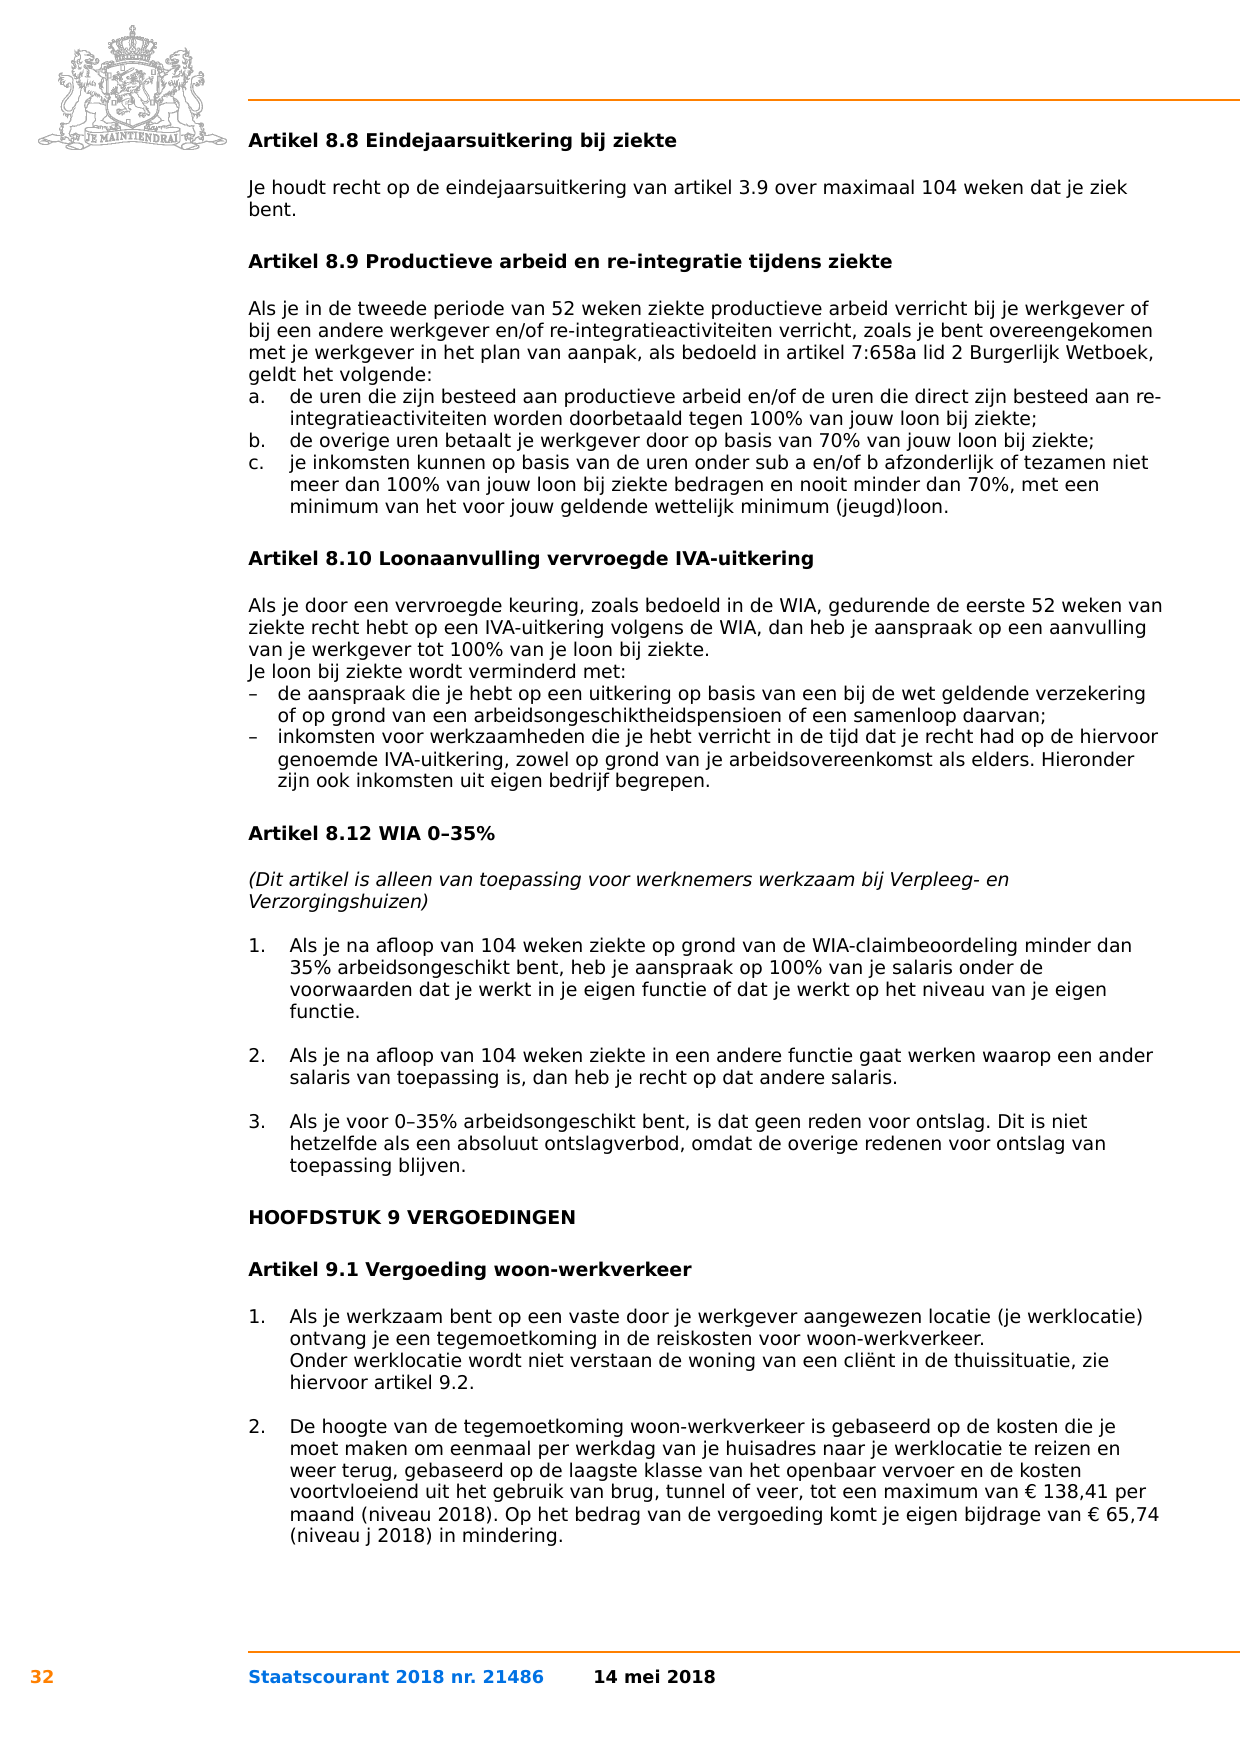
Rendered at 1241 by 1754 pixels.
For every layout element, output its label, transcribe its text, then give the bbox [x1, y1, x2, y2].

text – inkomsten voor werkzaamheden die je hebt verricht in de tijd dat je recht had op de hiervoor genoemde IVA-uitkering, zowel op grond van je arbeidsovereenkomst als elders. Hieronder zijn ook inkomsten uit eigen bedrijf begrepen. [248, 726, 1163, 792]
text 1. Als je werkzaam bent op een vaste door je werkgever aangewezen locatie (je werklocatie) ontvang je een tegemoetkoming in de reiskosten voor woon-werkverkeer. [248, 1306, 1163, 1350]
text Je loon bij ziekte wordt verminderd met: [248, 661, 1163, 682]
text 3. Als je voor 0–35% arbeidsongeschikt bent, is dat geen reden voor ontslag. Dit is niet hetzelfde als een absoluut ontslagverbod, omdat de overige redenen voor ontslag van toepassing blijven. [248, 1111, 1163, 1177]
subtitle Artikel 8.12 WIA 0–35% [248, 822, 1163, 844]
subtitle Artikel 8.8 Eindejaarsuitkering bij ziekte [248, 130, 1163, 152]
text Als je door een vervroegde keuring, zoals bedoeld in de WIA, gedurende de eerste 52 weken van ziekte recht hebt op een IVA-uitkering volgens de WIA, dan heb je aanspraak op een aanvulling van je werkgever tot 100% van je loon bij ziekte. [248, 594, 1163, 661]
text 2. De hoogte van de tegemoetkoming woon-werkverkeer is gebaseerd op de kosten die je moet maken om eenmaal per werkdag van je huisadres naar je werklocatie te reizen en weer terug, gebaseerd op de laagste klasse van het openbaar vervoer en de kosten voortvloeiend uit het gebruik van brug, tunnel of veer, tot een maximum van € 138,41 per maand (niveau 2018). Op het bedrag van de vergoeding komt je eigen bijdrage van € 65,74 (niveau j 2018) in mindering. [248, 1416, 1163, 1547]
text 1. Als je na afloop van 104 weken ziekte op grond van de WIA-claimbeoordeling minder dan 35% arbeidsongeschikt bent, heb je aanspraak op 100% van je salaris onder de voorwaarden dat je werkt in je eigen functie of dat je werkt op het niveau van je eigen functie. [248, 935, 1163, 1023]
text 2. Als je na afloop van 104 weken ziekte in een andere functie gaat werken waarop een ander salaris van toepassing is, dan heb je recht op dat andere salaris. [248, 1045, 1163, 1089]
text a. de uren die zijn besteed aan productieve arbeid en/of de uren die direct zijn besteed aan re-integratieactiviteiten worden doorbetaald tegen 100% van jouw loon bij ziekte; [248, 386, 1163, 430]
subtitle Artikel 8.10 Loonaanvulling vervroegde IVA-uitkering [248, 548, 1163, 569]
subtitle (Dit artikel is alleen van toepassing voor werknemers werkzaam bij Verpleeg- en Verzorgingshuizen) [248, 869, 1163, 913]
text Als je in de tweede periode van 52 weken ziekte productieve arbeid verricht bij je werkgever of bij een andere werkgever en/of re-integratieactiviteiten verricht, zoals je bent overeengekomen met je werkgever in het plan van aanpak, als bedoeld in artikel 7:658a lid 2 Burgerlijk Wetboek, geldt het volgende: [248, 298, 1163, 386]
picture [38, 25, 227, 150]
text Onder werklocatie wordt niet verstaan de woning van een cliënt in de thuissituatie, zie hiervoor artikel 9.2. [289, 1350, 1163, 1394]
subtitle Artikel 9.1 Vergoeding woon-werkverkeer [248, 1259, 1163, 1281]
text Je houdt recht op de eindejaarsuitkering van artikel 3.9 over maximaal 104 weken dat je ziek bent. [248, 177, 1163, 221]
text b. de overige uren betaalt je werkgever door op basis van 70% van jouw loon bij ziekte; [248, 430, 1163, 452]
subtitle HOOFDSTUK 9 VERGOEDINGEN [248, 1207, 1163, 1229]
text – de aanspraak die je hebt op een uitkering op basis van een bij de wet geldende verzekering of op grond van een arbeidsongeschiktheidspensioen of een samenloop daarvan; [248, 682, 1163, 726]
subtitle Artikel 8.9 Productieve arbeid en re-integratie tijdens ziekte [248, 251, 1163, 273]
text c. je inkomsten kunnen op basis van de uren onder sub a en/of b afzonderlijk of tezamen niet meer dan 100% van jouw loon bij ziekte bedragen en nooit minder dan 70%, met een minimum van het voor jouw geldende wettelijk minimum (jeugd)loon. [248, 452, 1163, 518]
